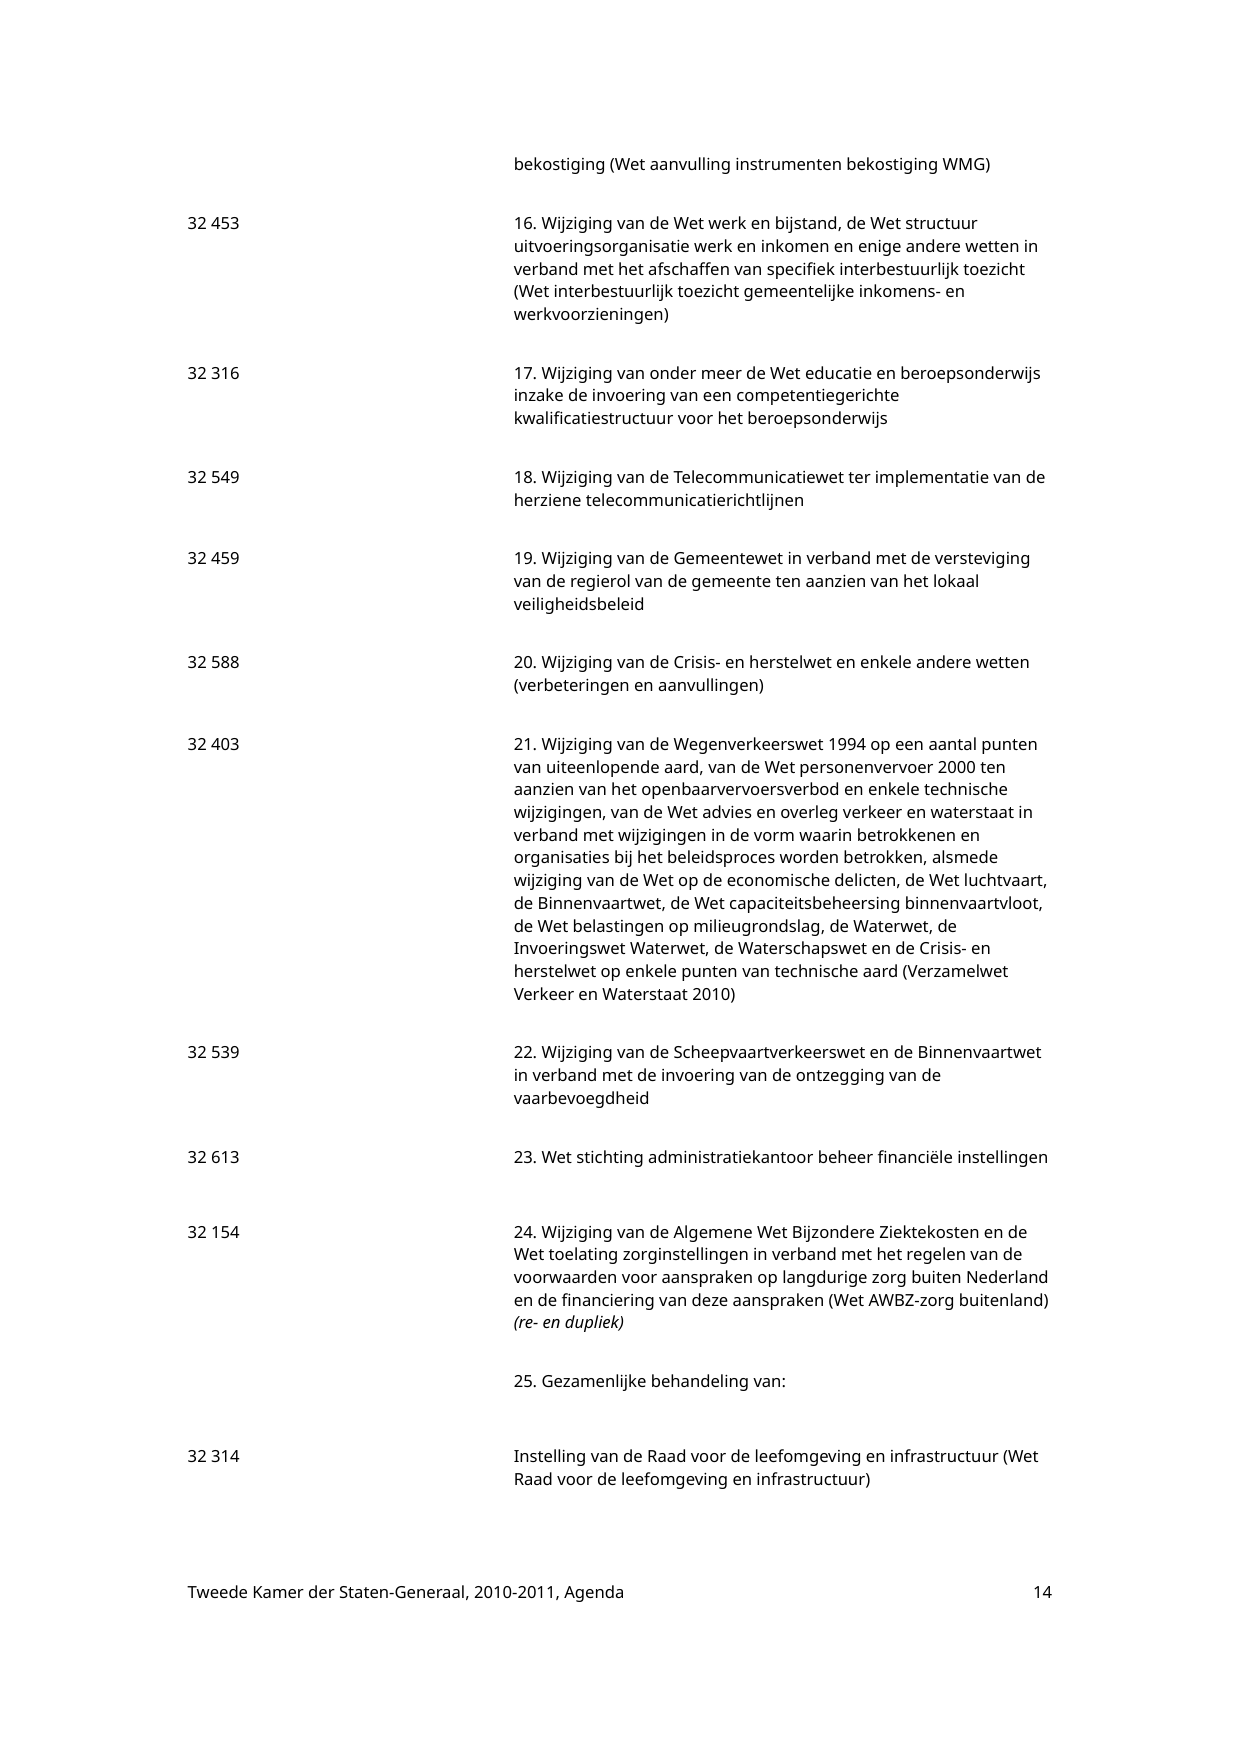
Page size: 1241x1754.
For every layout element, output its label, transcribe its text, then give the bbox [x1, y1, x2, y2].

table_cell 19. Wijziging van de Gemeentewet in verband met de versteviging van de regierol van de gemeente ten aanzien van het lokaal veiligheidsbeleid [510, 544, 1053, 648]
table_cell 25. Gezamenlijke behandeling van: [510, 1367, 1053, 1442]
table_cell 32 403 [188, 730, 490, 1038]
table_cell [490, 1142, 510, 1217]
table_cell 17. Wijziging van onder meer de Wet educatie en beroepsonderwijs inzake de invoering van een competentiegerichte kwalificatiestructuur voor het beroepsonderwijs [510, 358, 1053, 462]
table_cell 24. Wijziging van de Algemene Wet Bijzondere Ziektekosten en de Wet toelating zorginstellingen in verband met het regelen van de voorwaarden voor aanspraken op langdurige zorg buiten Nederland en de financiering van deze aanspraken (Wet AWBZ-zorg buitenland) (re- en dupliek) [510, 1217, 1053, 1367]
table_cell 16. Wijziging van de Wet werk en bijstand, de Wet structuur uitvoeringsorganisatie werk en inkomen en enige andere wetten in verband met het afschaffen van specifiek interbestuurlijk toezicht (Wet interbestuurlijk toezicht gemeentelijke inkomens- en werkvoorzieningen) [510, 209, 1053, 358]
table_cell [490, 648, 510, 729]
table_cell bekostiging (Wet aanvulling instrumenten bekostiging WMG) [510, 150, 1053, 209]
table_cell 32 549 [188, 463, 490, 544]
table_cell [188, 1367, 490, 1442]
table_cell [490, 1038, 510, 1142]
table_cell 23. Wet stichting administratiekantoor beheer financiële instellingen [510, 1142, 1053, 1217]
table_cell 20. Wijziging van de Crisis- en herstelwet en enkele andere wetten (verbeteringen en aanvullingen) [510, 648, 1053, 729]
table_cell [490, 209, 510, 358]
table_cell [490, 463, 510, 544]
table_cell [490, 358, 510, 462]
table_cell 18. Wijziging van de Telecommunicatiewet ter implementatie van de herziene telecommunicatierichtlijnen [510, 463, 1053, 544]
table_cell 32 154 [188, 1217, 490, 1367]
table_cell [490, 544, 510, 648]
table_cell [490, 1442, 510, 1523]
table_cell [490, 150, 510, 209]
table_cell 21. Wijziging van de Wegenverkeerswet 1994 op een aantal punten van uiteenlopende aard, van de Wet personenvervoer 2000 ten aanzien van het openbaarvervoersverbod en enkele technische wijzigingen, van de Wet advies en overleg verkeer en waterstaat in verband met wijzigingen in de vorm waarin betrokkenen en organisaties bij het beleidsproces worden betrokken, alsmede wijziging van de Wet op de economische delicten, de Wet luchtvaart, de Binnenvaartwet, de Wet capaciteitsbeheersing binnenvaartvloot, de Wet belastingen op milieugrondslag, de Waterwet, de Invoeringswet Waterwet, de Waterschapswet en de Crisis- en herstelwet op enkele punten van technische aard (Verzamelwet Verkeer en Waterstaat 2010) [510, 730, 1053, 1038]
table_cell 32 459 [188, 544, 490, 648]
table_cell [490, 1367, 510, 1442]
table_cell 32 613 [188, 1142, 490, 1217]
table_cell [188, 150, 490, 209]
table_cell 32 316 [188, 358, 490, 462]
table_cell 32 588 [188, 648, 490, 729]
table_cell [490, 730, 510, 1038]
table_cell Instelling van de Raad voor de leefomgeving en infrastructuur (Wet Raad voor de leefomgeving en infrastructuur) [510, 1442, 1053, 1523]
table_cell 32 539 [188, 1038, 490, 1142]
table_cell 32 314 [188, 1442, 490, 1523]
table_cell 22. Wijziging van de Scheepvaartverkeerswet en de Binnenvaartwet in verband met de invoering van de ontzegging van de vaarbevoegdheid [510, 1038, 1053, 1142]
table_cell 32 453 [188, 209, 490, 358]
table_cell [490, 1217, 510, 1367]
